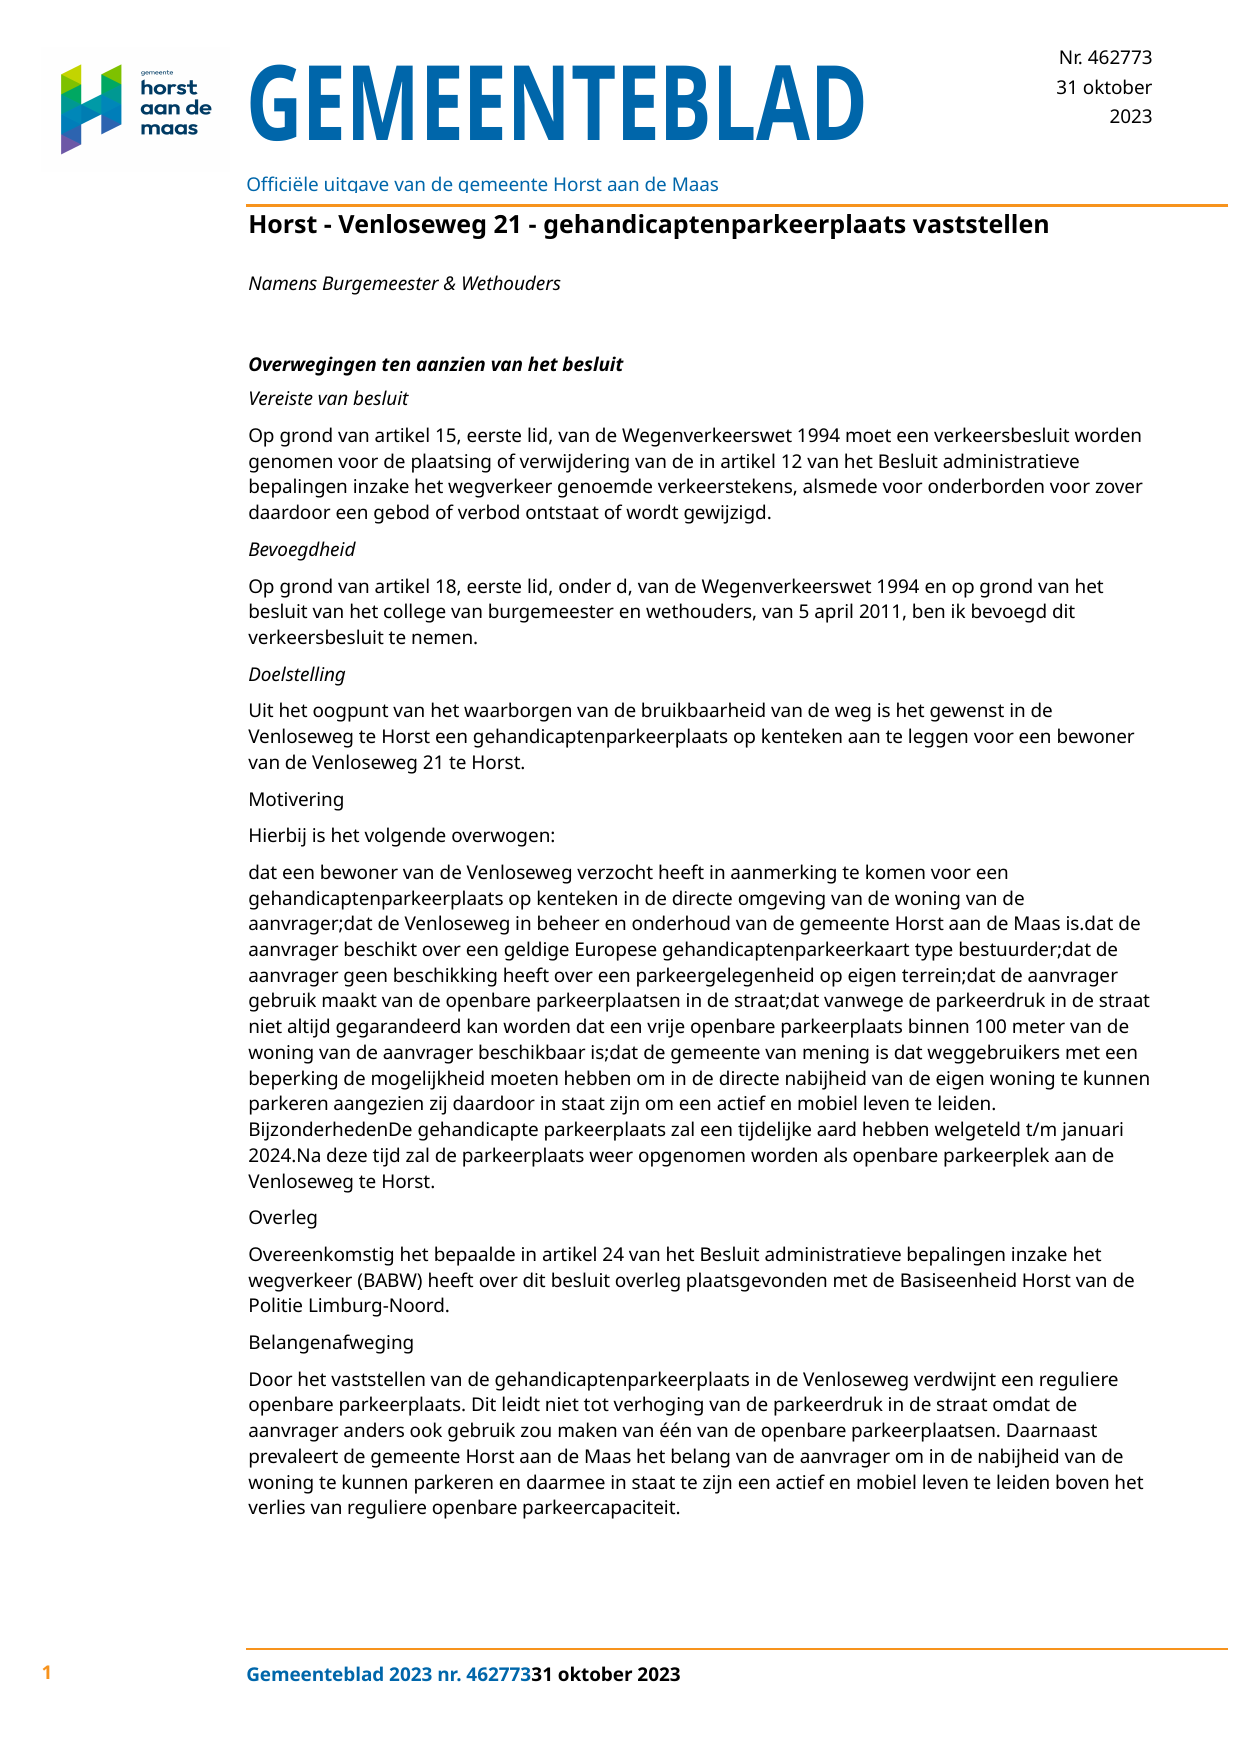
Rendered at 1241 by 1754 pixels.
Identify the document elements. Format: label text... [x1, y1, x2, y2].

text Motivering [248, 786, 1152, 811]
text Door het vaststellen van de gehandicaptenparkeerplaats in de Venloseweg verdwijnt een reguliere openbare parkeerplaats. Dit leidt niet tot verhoging van de parkeerdruk in de straat omdat de aanvrager anders ook gebruik zou maken van één van de openbare parkeerplaatsen. Daarnaast prevaleert de gemeente Horst aan de Maas het belang van de aanvrager om in de nabijheid van de woning te kunnen parkeren en daarmee in staat te zijn een actief en mobiel leven te leiden boven het verlies van reguliere openbare parkeercapaciteit. [248, 1366, 1152, 1520]
text Hierbij is het volgende overwogen: [248, 822, 1152, 848]
picture [41, 47, 231, 172]
text dat een bewoner van de Venloseweg verzocht heeft in aanmerking te komen voor een gehandicaptenparkeerplaats op kenteken in de directe omgeving van de woning van de aanvrager;dat de Venloseweg in beheer en onderhoud van de gemeente Horst aan de Maas is.dat de aanvrager beschikt over een geldige Europese gehandicaptenparkeerkaart type bestuurder;dat de aanvrager geen beschikking heeft over een parkeergelegenheid op eigen terrein;dat de aanvrager gebruik maakt van de openbare parkeerplaatsen in de straat;dat vanwege de parkeerdruk in de straat niet altijd gegarandeerd kan worden dat een vrije openbare parkeerplaats binnen 100 meter van de woning van de aanvrager beschikbaar is;dat de gemeente van mening is dat weggebruikers met een beperking de mogelijkheid moeten hebben om in de directe nabijheid van de eigen woning te kunnen parkeren aangezien zij daardoor in staat zijn om een actief en mobiel leven te leiden. BijzonderhedenDe gehandicapte parkeerplaats zal een tijdelijke aard hebben welgeteld t/m januari 2024.Na deze tijd zal de parkeerplaats weer opgenomen worden als openbare parkeerplek aan de Venloseweg te Horst. [248, 859, 1152, 1193]
text Bevoegdheid [248, 536, 1152, 562]
text Horst - Venloseweg 21 - gehandicaptenparkeerplaats vaststellen [248, 207, 1152, 241]
text Overleg [248, 1204, 1152, 1230]
text Uit het oogpunt van het waarborgen van de bruikbaarheid van de weg is het gewenst in de Venloseweg te Horst een gehandicaptenparkeerplaats op kenteken aan te leggen voor een bewoner van de Venloseweg 21 te Horst. [248, 698, 1152, 775]
text Belangenafweging [248, 1329, 1152, 1355]
text Overwegingen ten aanzien van het besluit [248, 352, 1152, 377]
text Op grond van artikel 18, eerste lid, onder d, van de Wegenverkeerswet 1994 en op grond van het besluit van het college van burgemeester en wethouders, van 5 april 2011, ben ik bevoegd dit verkeersbesluit te nemen. [248, 573, 1152, 650]
text Op grond van artikel 15, eerste lid, van de Wegenverkeerswet 1994 moet een verkeersbesluit worden genomen voor de plaatsing of verwijdering van de in artikel 12 van het Besluit administratieve bepalingen inzake het wegverkeer genoemde verkeerstekens, alsmede voor onderborden voor zover daardoor een gebod of verbod ontstaat of wordt gewijzigd. [248, 422, 1152, 525]
text Overeenkomstig het bepaalde in artikel 24 van het Besluit administratieve bepalingen inzake het wegverkeer (BABW) heeft over dit besluit overleg plaatsgevonden met de Basiseenheid Horst van de Politie Limburg-Noord. [248, 1241, 1152, 1318]
text Vereiste van besluit [248, 386, 1152, 411]
text Namens Burgemeester & Wethouders [248, 270, 1152, 296]
text Doelstelling [248, 661, 1152, 687]
